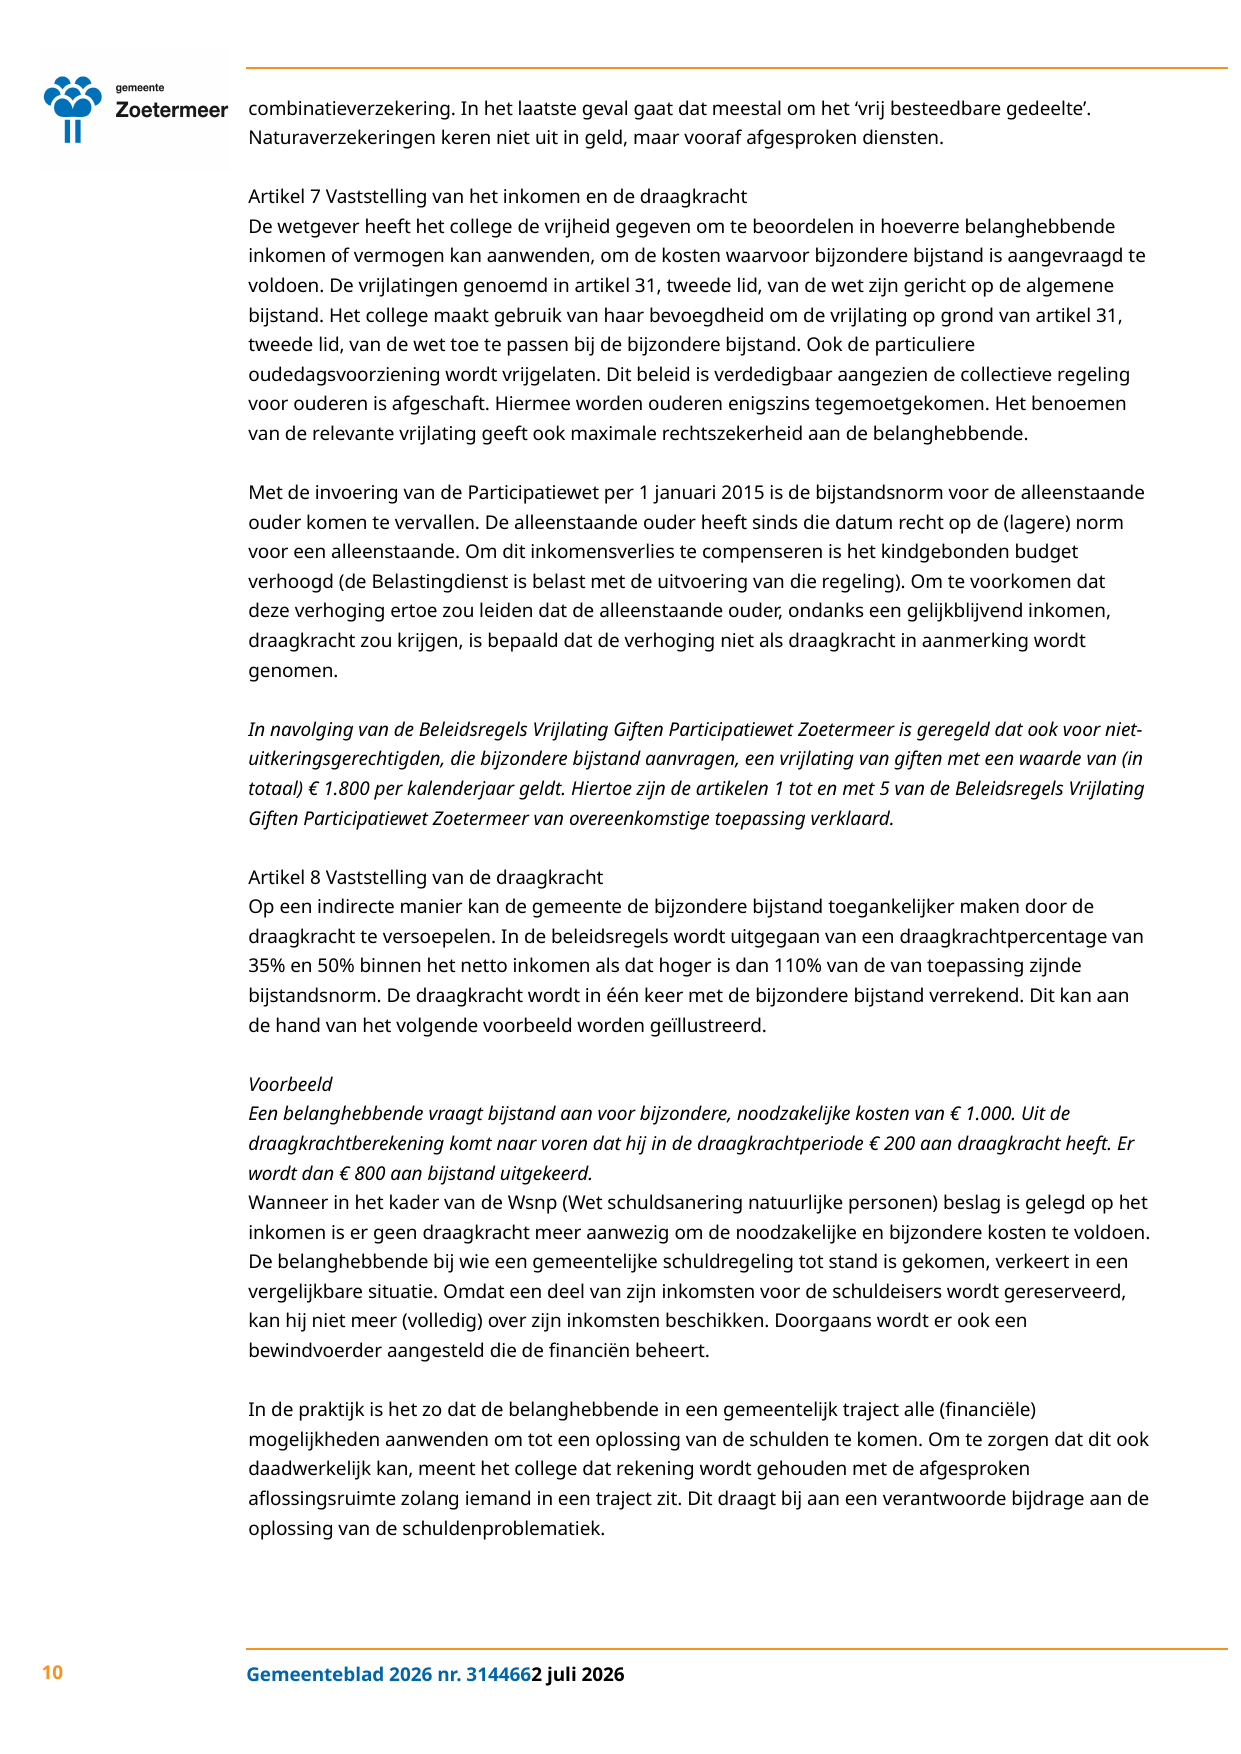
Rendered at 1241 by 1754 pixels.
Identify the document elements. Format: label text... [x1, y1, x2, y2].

text combinatieverzekering. In het laatste geval gaat dat meestal om het ‘vrij besteedbare gedeelte’. Naturaverzekeringen keren niet uit in geld, maar vooraf afgesproken diensten. [248, 95, 1152, 150]
text Artikel 7 Vaststelling van het inkomen en de draagkracht [248, 183, 1152, 209]
text Met de invoering van de Participatiewet per 1 januari 2015 is de bijstandsnorm voor de alleenstaande ouder komen te vervallen. De alleenstaande ouder heeft sinds die datum recht op de (lagere) norm voor een alleenstaande. Om dit inkomensverlies te compenseren is het kindgebonden budget verhoogd (de Belastingdienst is belast met de uitvoering van die regeling). Om te voorkomen dat deze verhoging ertoe zou leiden dat de alleenstaande ouder, ondanks een gelijkblijvend inkomen, draagkracht zou krijgen, is bepaald dat de verhoging niet als draagkracht in aanmerking wordt genomen. [248, 479, 1152, 683]
text In de praktijk is het zo dat de belanghebbende in een gemeentelijk traject alle (financiële) mogelijkheden aanwenden om tot een oplossing van de schulden te komen. Om te zorgen dat dit ook daadwerkelijk kan, meent het college dat rekening wordt gehouden met de afgesproken aflossingsruimte zolang iemand in een traject zit. Dit draagt bij aan een verantwoorde bijdrage aan de oplossing van de schuldenproblematiek. [248, 1396, 1152, 1541]
text In navolging van de Beleidsregels Vrijlating Giften Participatiewet Zoetermeer is geregeld dat ook voor niet-uitkeringsgerechtigden, die bijzondere bijstand aanvragen, een vrijlating van giften met een waarde van (in totaal) € 1.800 per kalenderjaar geldt. Hiertoe zijn de artikelen 1 tot en met 5 van de Beleidsregels Vrijlating Giften Participatiewet Zoetermeer van overeenkomstige toepassing verklaard. [248, 716, 1152, 831]
text Op een indirecte manier kan de gemeente de bijzondere bijstand toegankelijker maken door de draagkracht te versoepelen. In de beleidsregels wordt uitgegaan van een draagkrachtpercentage van 35% en 50% binnen het netto inkomen als dat hoger is dan 110% van de van toepassing zijnde bijstandsnorm. De draagkracht wordt in één keer met de bijzondere bijstand verrekend. Dit kan aan de hand van het volgende voorbeeld worden geïllustreerd. [248, 893, 1152, 1038]
text Een belanghebbende vraagt bijstand aan voor bijzondere, noodzakelijke kosten van € 1.000. Uit de draagkrachtberekening komt naar voren dat hij in de draagkrachtperiode € 200 aan draagkracht heeft. Er wordt dan € 800 aan bijstand uitgekeerd. [248, 1101, 1152, 1186]
text De wetgever heeft het college de vrijheid gegeven om te beoordelen in hoeverre belanghebbende inkomen of vermogen kan aanwenden, om de kosten waarvoor bijzondere bijstand is aangevraagd te voldoen. De vrijlatingen genoemd in artikel 31, tweede lid, van de wet zijn gericht op de algemene bijstand. Het college maakt gebruik van haar bevoegdheid om de vrijlating op grond van artikel 31, tweede lid, van de wet toe te passen bij de bijzondere bijstand. Ook de particuliere oudedagsvoorziening wordt vrijgelaten. Dit beleid is verdedigbaar aangezien de collectieve regeling voor ouderen is afgeschaft. Hiermee worden ouderen enigszins tegemoetgekomen. Het benoemen van de relevante vrijlating geeft ook maximale rechtszekerheid aan de belanghebbende. [248, 213, 1152, 446]
text Artikel 8 Vaststelling van de draagkracht [248, 864, 1152, 890]
text Wanneer in het kader van de Wsnp (Wet schuldsanering natuurlijke personen) beslag is gelegd op het inkomen is er geen draagkracht meer aanwezig om de noodzakelijke en bijzondere kosten te voldoen. De belanghebbende bij wie een gemeentelijke schuldregeling tot stand is gekomen, verkeert in een vergelijkbare situatie. Omdat een deel van zijn inkomsten voor de schuldeisers wordt gereserveerd, kan hij niet meer (volledig) over zijn inkomsten beschikken. Doorgaans wordt er ook een bewindvoerder aangesteld die de financiën beheert. [248, 1189, 1152, 1363]
picture [41, 47, 231, 172]
text Voorbeeld [248, 1071, 1152, 1097]
